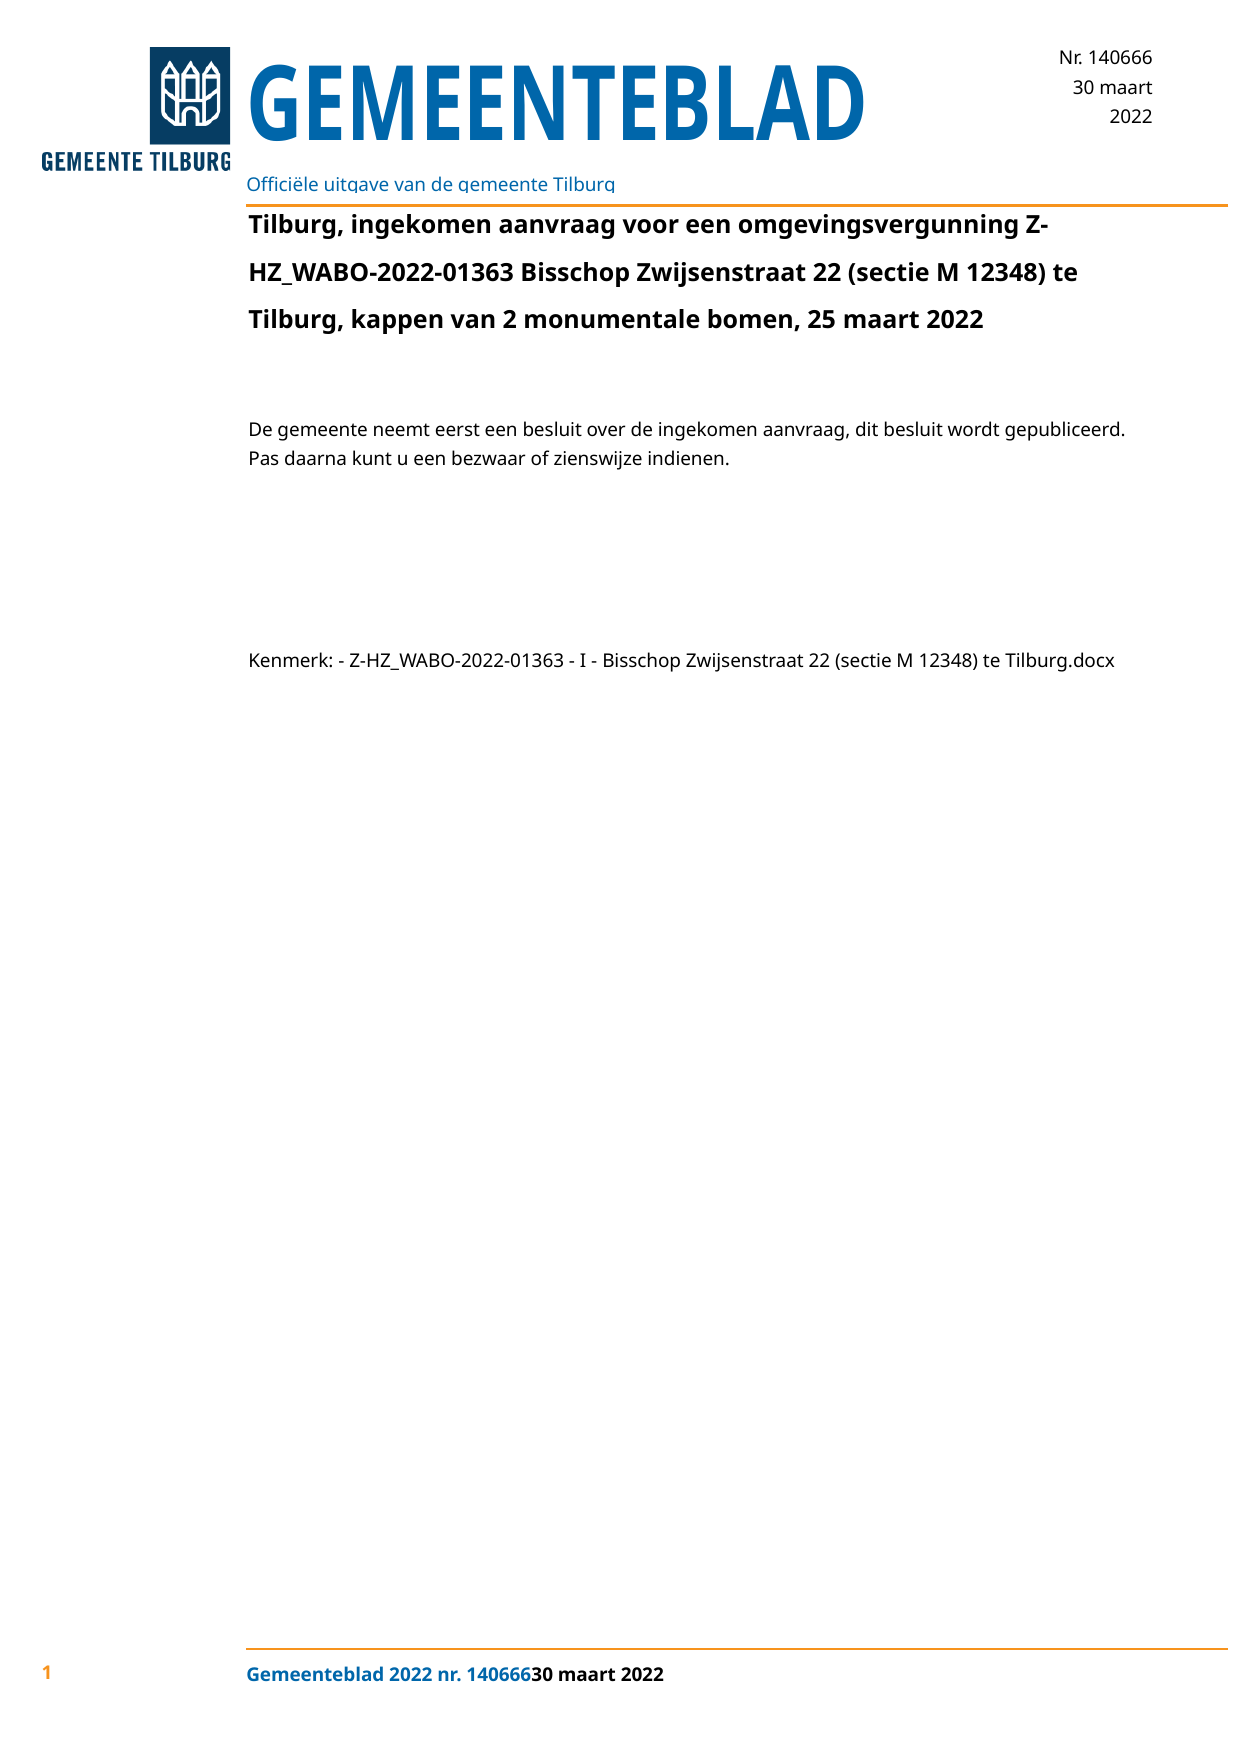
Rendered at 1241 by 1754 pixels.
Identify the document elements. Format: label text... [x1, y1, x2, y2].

text De gemeente neemt eerst een besluit over de ingekomen aanvraag, dit besluit wordt gepubliceerd. Pas daarna kunt u een bezwaar of zienswijze indienen. [248, 416, 1152, 471]
text Kenmerk: - Z-HZ_WABO-2022-01363 - I - Bisschop Zwijsenstraat 22 (sectie M 12348) te Tilburg.docx [248, 647, 1152, 673]
picture [41, 47, 231, 172]
text Tilburg, ingekomen aanvraag voor een omgevingsvergunning Z-HZ_WABO-2022-01363 Bisschop Zwijsenstraat 22 (sectie M 12348) te Tilburg, kappen van 2 monumentale bomen, 25 maart 2022 [248, 207, 1152, 336]
